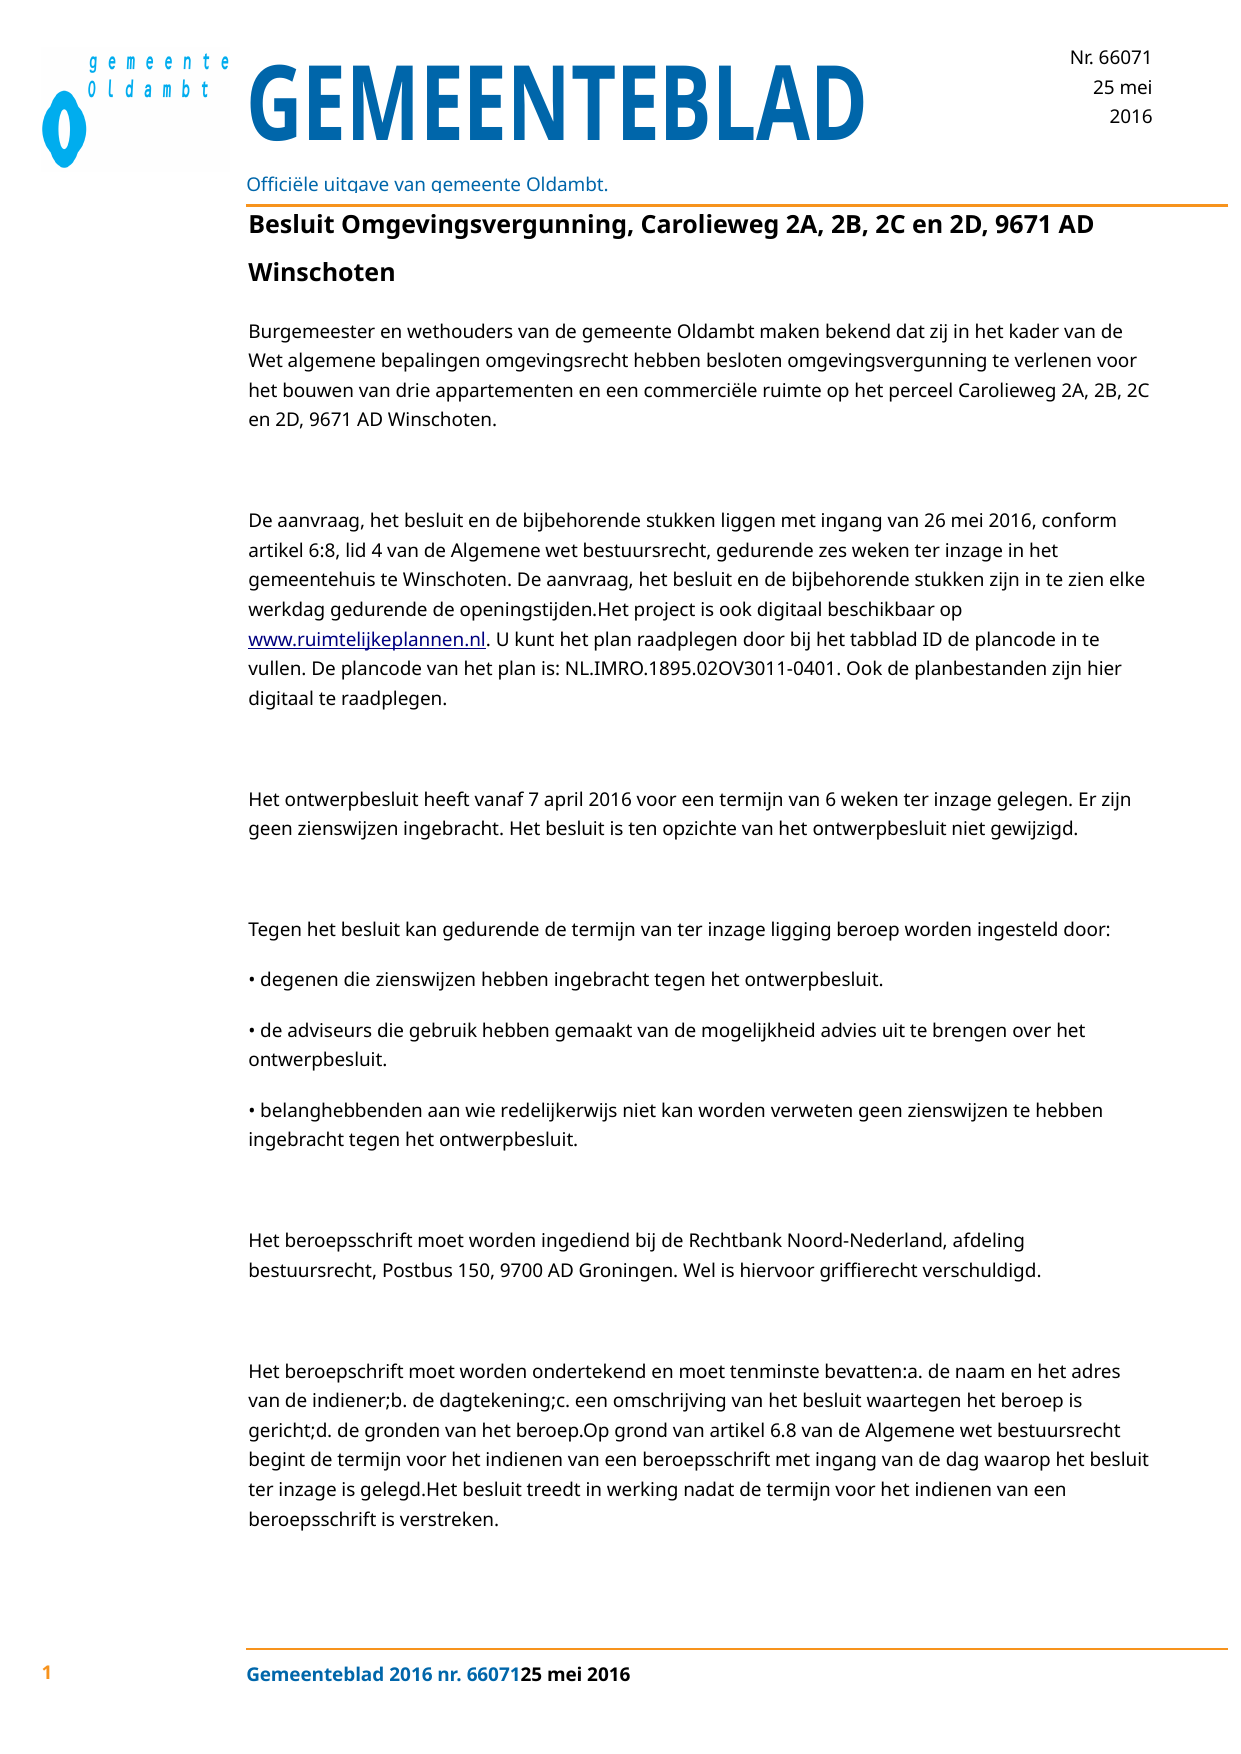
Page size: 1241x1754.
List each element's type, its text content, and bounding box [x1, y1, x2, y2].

text Besluit Omgevingsvergunning, Carolieweg 2A, 2B, 2C en 2D, 9671 AD Winschoten [248, 207, 1152, 288]
text • degenen die zienswijzen hebben ingebracht tegen het ontwerpbesluit. [248, 967, 1152, 992]
text • de adviseurs die gebruik hebben gemaakt van de mogelijkheid advies uit te brengen over het ontwerpbesluit. [248, 1017, 1152, 1072]
text Het ontwerpbesluit heeft vanaf 7 april 2016 voor een termijn van 6 weken ter inzage gelegen. Er zijn geen zienswijzen ingebracht. Het besluit is ten opzichte van het ontwerpbesluit niet gewijzigd. [248, 786, 1152, 841]
text Burgemeester en wethouders van de gemeente Oldambt maken bekend dat zij in het kader van de Wet algemene bepalingen omgevingsrecht hebben besloten omgevingsvergunning te verlenen voor het bouwen van drie appartementen en een commerciële ruimte op het perceel Carolieweg 2A, 2B, 2C en 2D, 9671 AD Winschoten. [248, 318, 1152, 432]
picture [41, 47, 231, 172]
text De aanvraag, het besluit en de bijbehorende stukken liggen met ingang van 26 mei 2016, conform artikel 6:8, lid 4 van de Algemene wet bestuursrecht, gedurende zes weken ter inzage in het gemeentehuis te Winschoten. De aanvraag, het besluit en de bijbehorende stukken zijn in te zien elke werkdag gedurende de openingstijden.Het project is ook digitaal beschikbaar op www.ruimtelijkeplannen.nl. U kunt het plan raadplegen door bij het tabblad ID de plancode in te vullen. De plancode van het plan is: NL.IMRO.1895.02OV3011-0401. Ook de planbestanden zijn hier digitaal te raadplegen. [248, 507, 1152, 711]
text • belanghebbenden aan wie redelijkerwijs niet kan worden verweten geen zienswijzen te hebben ingebracht tegen het ontwerpbesluit. [248, 1097, 1152, 1152]
text Het beroepschrift moet worden ondertekend en moet tenminste bevatten:a. de naam en het adres van de indiener;b. de dagtekening;c. een omschrijving van het besluit waartegen het beroep is gericht;d. de gronden van het beroep.Op grond van artikel 6.8 van de Algemene wet bestuursrecht begint de termijn voor het indienen van een beroepsschrift met ingang van de dag waarop het besluit ter inzage is gelegd.Het besluit treedt in werking nadat de termijn voor het indienen van een beroepsschrift is verstreken. [248, 1358, 1152, 1532]
text Het beroepsschrift moet worden ingediend bij de Rechtbank Noord-Nederland, afdeling bestuursrecht, Postbus 150, 9700 AD Groningen. Wel is hiervoor griffierecht verschuldigd. [248, 1227, 1152, 1283]
text Tegen het besluit kan gedurende de termijn van ter inzage ligging beroep worden ingesteld door: [248, 916, 1152, 942]
